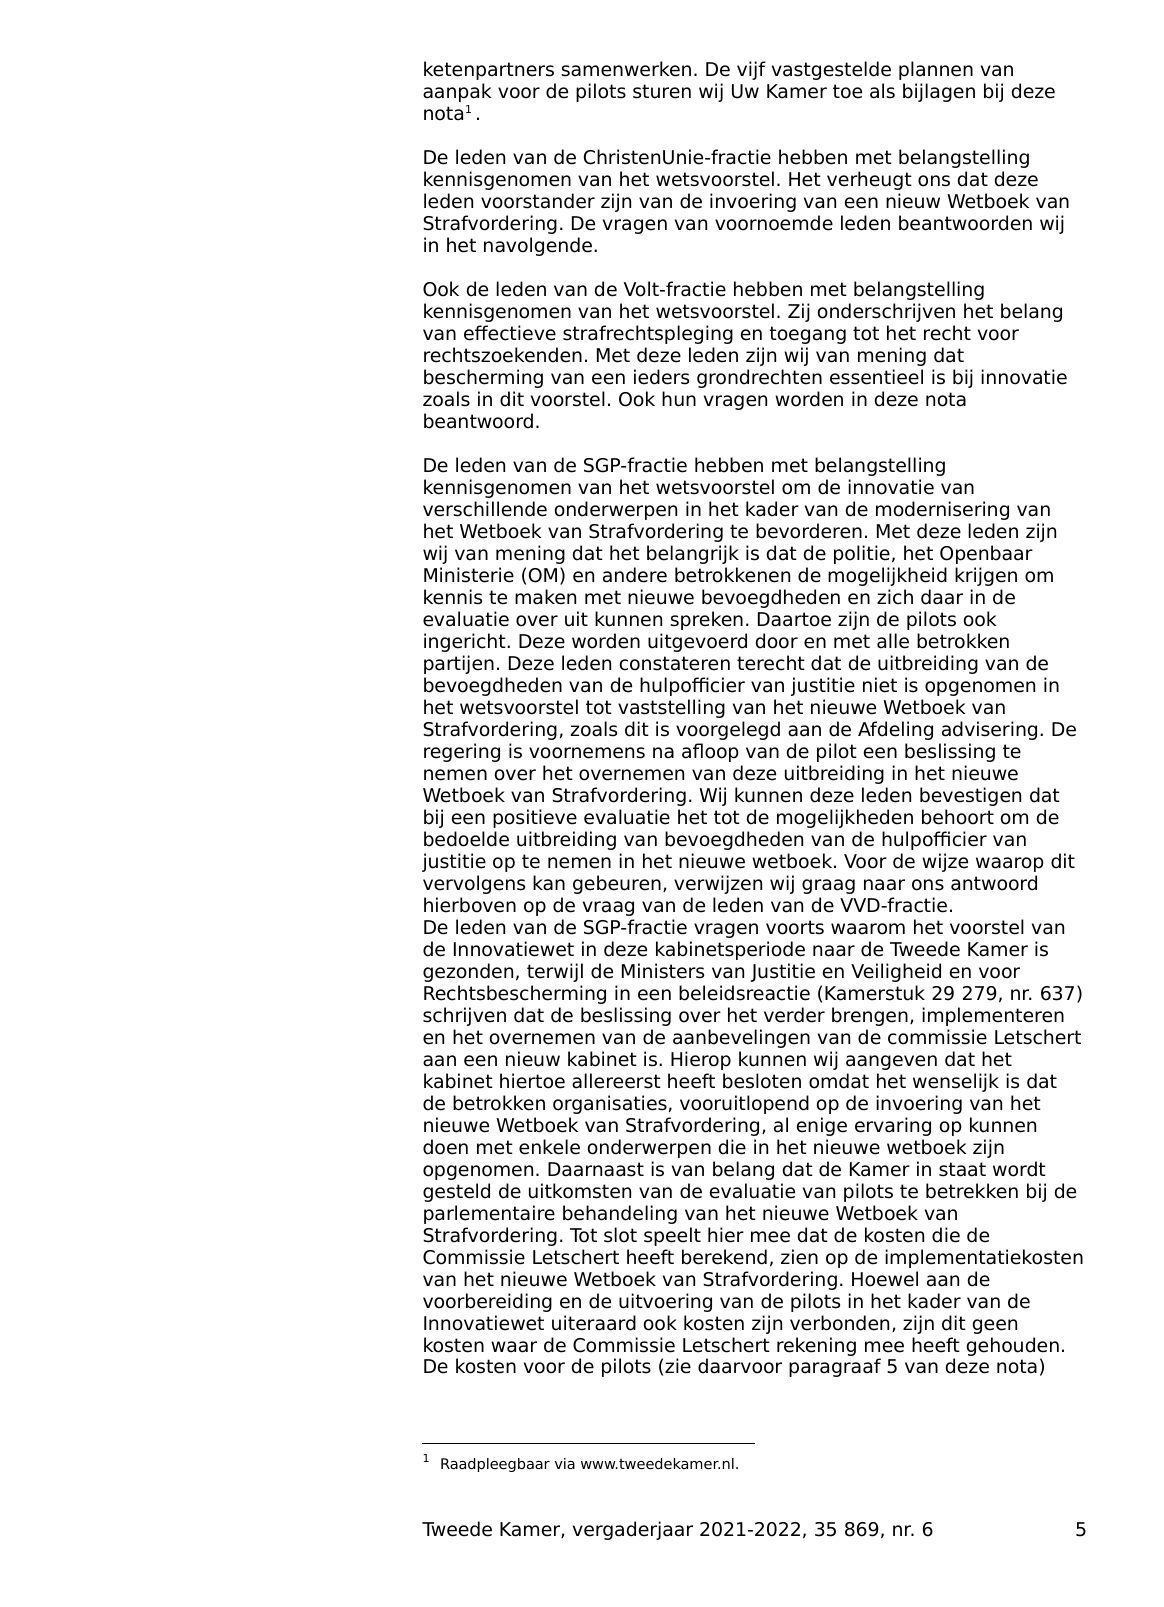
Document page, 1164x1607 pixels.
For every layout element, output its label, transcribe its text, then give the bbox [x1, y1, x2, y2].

text De leden van de SGP-fractie vragen voorts waarom het voorstel van de Innovatiewet in deze kabinetsperiode naar de Tweede Kamer is gezonden, terwijl de Ministers van Justitie en Veiligheid en voor Rechtsbescherming in een beleidsreactie (Kamerstuk 29 279, nr. 637) schrijven dat de beslissing over het verder brengen, implementeren en het overnemen van de aanbevelingen van de commissie Letschert aan een nieuw kabinet is. Hierop kunnen wij aangeven dat het kabinet hiertoe allereerst heeft besloten omdat het wenselijk is dat de betrokken organisaties, vooruitlopend op de invoering van het nieuwe Wetboek van Strafvordering, al enige ervaring op kunnen doen met enkele onderwerpen die in het nieuwe wetboek zijn opgenomen. Daarnaast is van belang dat de Kamer in staat wordt gesteld de uitkomsten van de evaluatie van pilots te betrekken bij de parlementaire behandeling van het nieuwe Wetboek van Strafvordering. Tot slot speelt hier mee dat de kosten die de Commissie Letschert heeft berekend, zien op de implementatiekosten van het nieuwe Wetboek van Strafvordering. Hoewel aan de voorbereiding en de uitvoering van de pilots in het kader van de Innovatiewet uiteraard ook kosten zijn verbonden, zijn dit geen kosten waar de Commissie Letschert rekening mee heeft gehouden. De kosten voor de pilots (zie daarvoor paragraaf 5 van deze nota) [422, 917, 1087, 1378]
text De leden van de SGP-fractie hebben met belangstelling kennisgenomen van het wetsvoorstel om de innovatie van verschillende onderwerpen in het kader van de modernisering van het Wetboek van Strafvordering te bevorderen. Met deze leden zijn wij van mening dat het belangrijk is dat de politie, het Openbaar Ministerie (OM) en andere betrokkenen de mogelijkheid krijgen om kennis te maken met nieuwe bevoegdheden en zich daar in de evaluatie over uit kunnen spreken. Daartoe zijn de pilots ook ingericht. Deze worden uitgevoerd door en met alle betrokken partijen. Deze leden constateren terecht dat de uitbreiding van de bevoegdheden van de hulpofficier van justitie niet is opgenomen in het wetsvoorstel tot vaststelling van het nieuwe Wetboek van Strafvordering, zoals dit is voorgelegd aan de Afdeling advisering. De regering is voornemens na afloop van de pilot een beslissing te nemen over het overnemen van deze uitbreiding in het nieuwe Wetboek van Strafvordering. Wij kunnen deze leden bevestigen dat bij een positieve evaluatie het tot de mogelijkheden behoort om de bedoelde uitbreiding van bevoegdheden van de hulpofficier van justitie op te nemen in het nieuwe wetboek. Voor de wijze waarop dit vervolgens kan gebeuren, verwijzen wij graag naar ons antwoord hierboven op de vraag van de leden van de VVD-fractie. [422, 455, 1087, 917]
text De leden van de ChristenUnie-fractie hebben met belangstelling kennisgenomen van het wetsvoorstel. Het verheugt ons dat deze leden voorstander zijn van de invoering van een nieuw Wetboek van Strafvordering. De vragen van voornoemde leden beantwoorden wij in het navolgende. [422, 147, 1087, 257]
text Raadpleegbaar via www.tweedekamer.nl. [422, 1452, 1087, 1474]
text ketenpartners samenwerken. De vijf vastgestelde plannen van aanpak voor de pilots sturen wij Uw Kamer toe als bijlagen bij deze nota. [422, 59, 1087, 125]
text Ook de leden van de Volt-fractie hebben met belangstelling kennisgenomen van het wetsvoorstel. Zij onderschrijven het belang van effectieve strafrechtspleging en toegang tot het recht voor rechtszoekenden. Met deze leden zijn wij van mening dat bescherming van een ieders grondrechten essentieel is bij innovatie zoals in dit voorstel. Ook hun vragen worden in deze nota beantwoord. [422, 279, 1087, 433]
